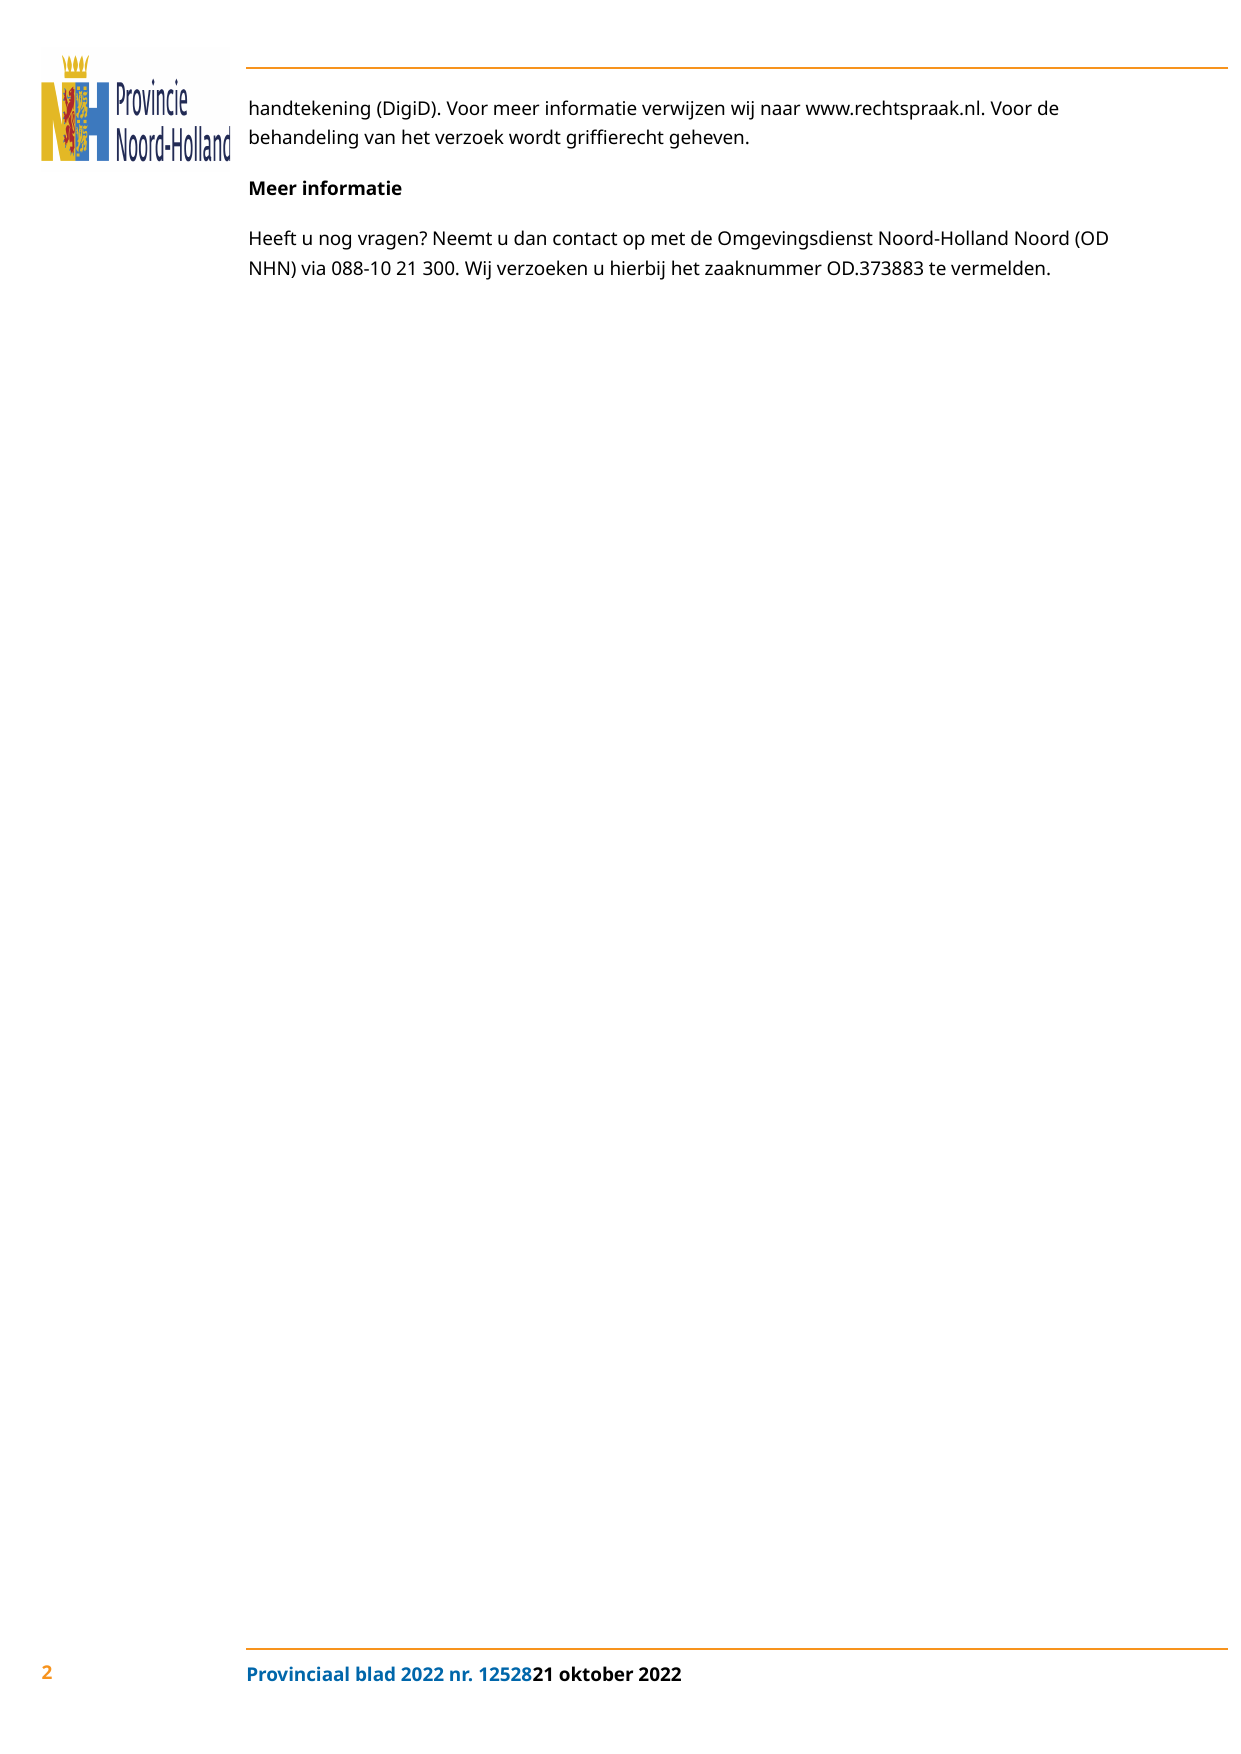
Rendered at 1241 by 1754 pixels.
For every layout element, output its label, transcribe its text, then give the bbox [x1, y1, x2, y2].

text Meer informatie [248, 175, 1152, 201]
picture [41, 47, 231, 172]
text Heeft u nog vragen? Neemt u dan contact op met de Omgevingsdienst Noord-Holland Noord (OD NHN) via 088-10 21 300. Wij verzoeken u hierbij het zaaknummer OD.373883 te vermelden. [248, 225, 1152, 281]
text handtekening (DigiD). Voor meer informatie verwijzen wij naar www.rechtspraak.nl. Voor de behandeling van het verzoek wordt griffierecht geheven. [248, 95, 1152, 150]
